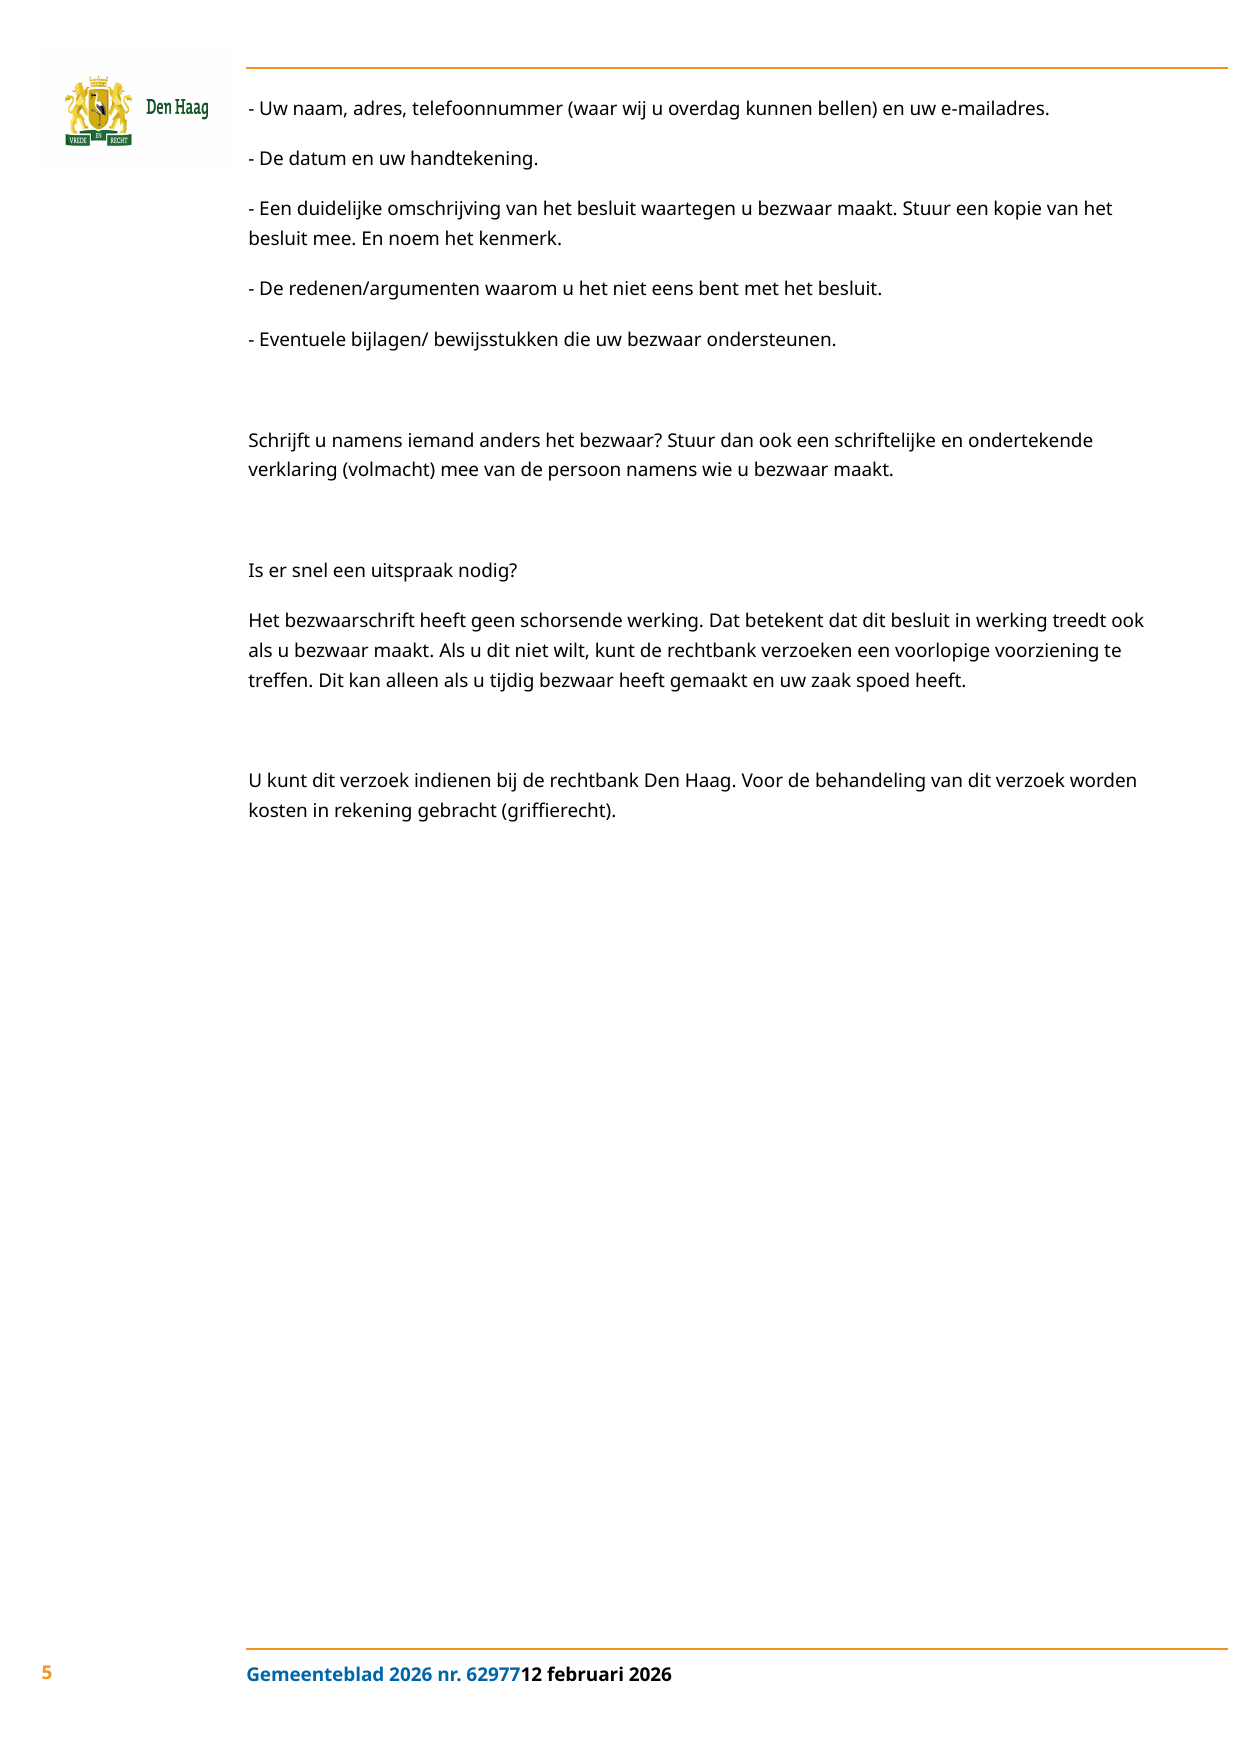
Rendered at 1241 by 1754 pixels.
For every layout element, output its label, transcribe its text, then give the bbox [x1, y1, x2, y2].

text Het bezwaarschrift heeft geen schorsende werking. Dat betekent dat dit besluit in werking treedt ook als u bezwaar maakt. Als u dit niet wilt, kunt de rechtbank verzoeken een voorlopige voorziening te treffen. Dit kan alleen als u tijdig bezwaar heeft gemaakt en uw zaak spoed heeft. [248, 608, 1152, 693]
text Schrijft u namens iemand anders het bezwaar? Stuur dan ook een schriftelijke en ondertekende verklaring (volmacht) mee van de persoon namens wie u bezwaar maakt. [248, 427, 1152, 482]
text - Uw naam, adres, telefoonnummer (waar wij u overdag kunnen bellen) en uw e-mailadres. [248, 95, 1152, 121]
text - De datum en uw handtekening. [248, 145, 1152, 171]
text - Een duidelijke omschrijving van het besluit waartegen u bezwaar maakt. Stuur een kopie van het besluit mee. En noem het kenmerk. [248, 196, 1152, 251]
text - Eventuele bijlagen/ bewijsstukken die uw bezwaar ondersteunen. [248, 326, 1152, 352]
text - De redenen/argumenten waarom u het niet eens bent met het besluit. [248, 276, 1152, 301]
text Is er snel een uitspraak nodig? [248, 557, 1152, 583]
picture [41, 47, 231, 172]
text U kunt dit verzoek indienen bij de rechtbank Den Haag. Voor de behandeling van dit verzoek worden kosten in rekening gebracht (griffierecht). [248, 768, 1152, 823]
